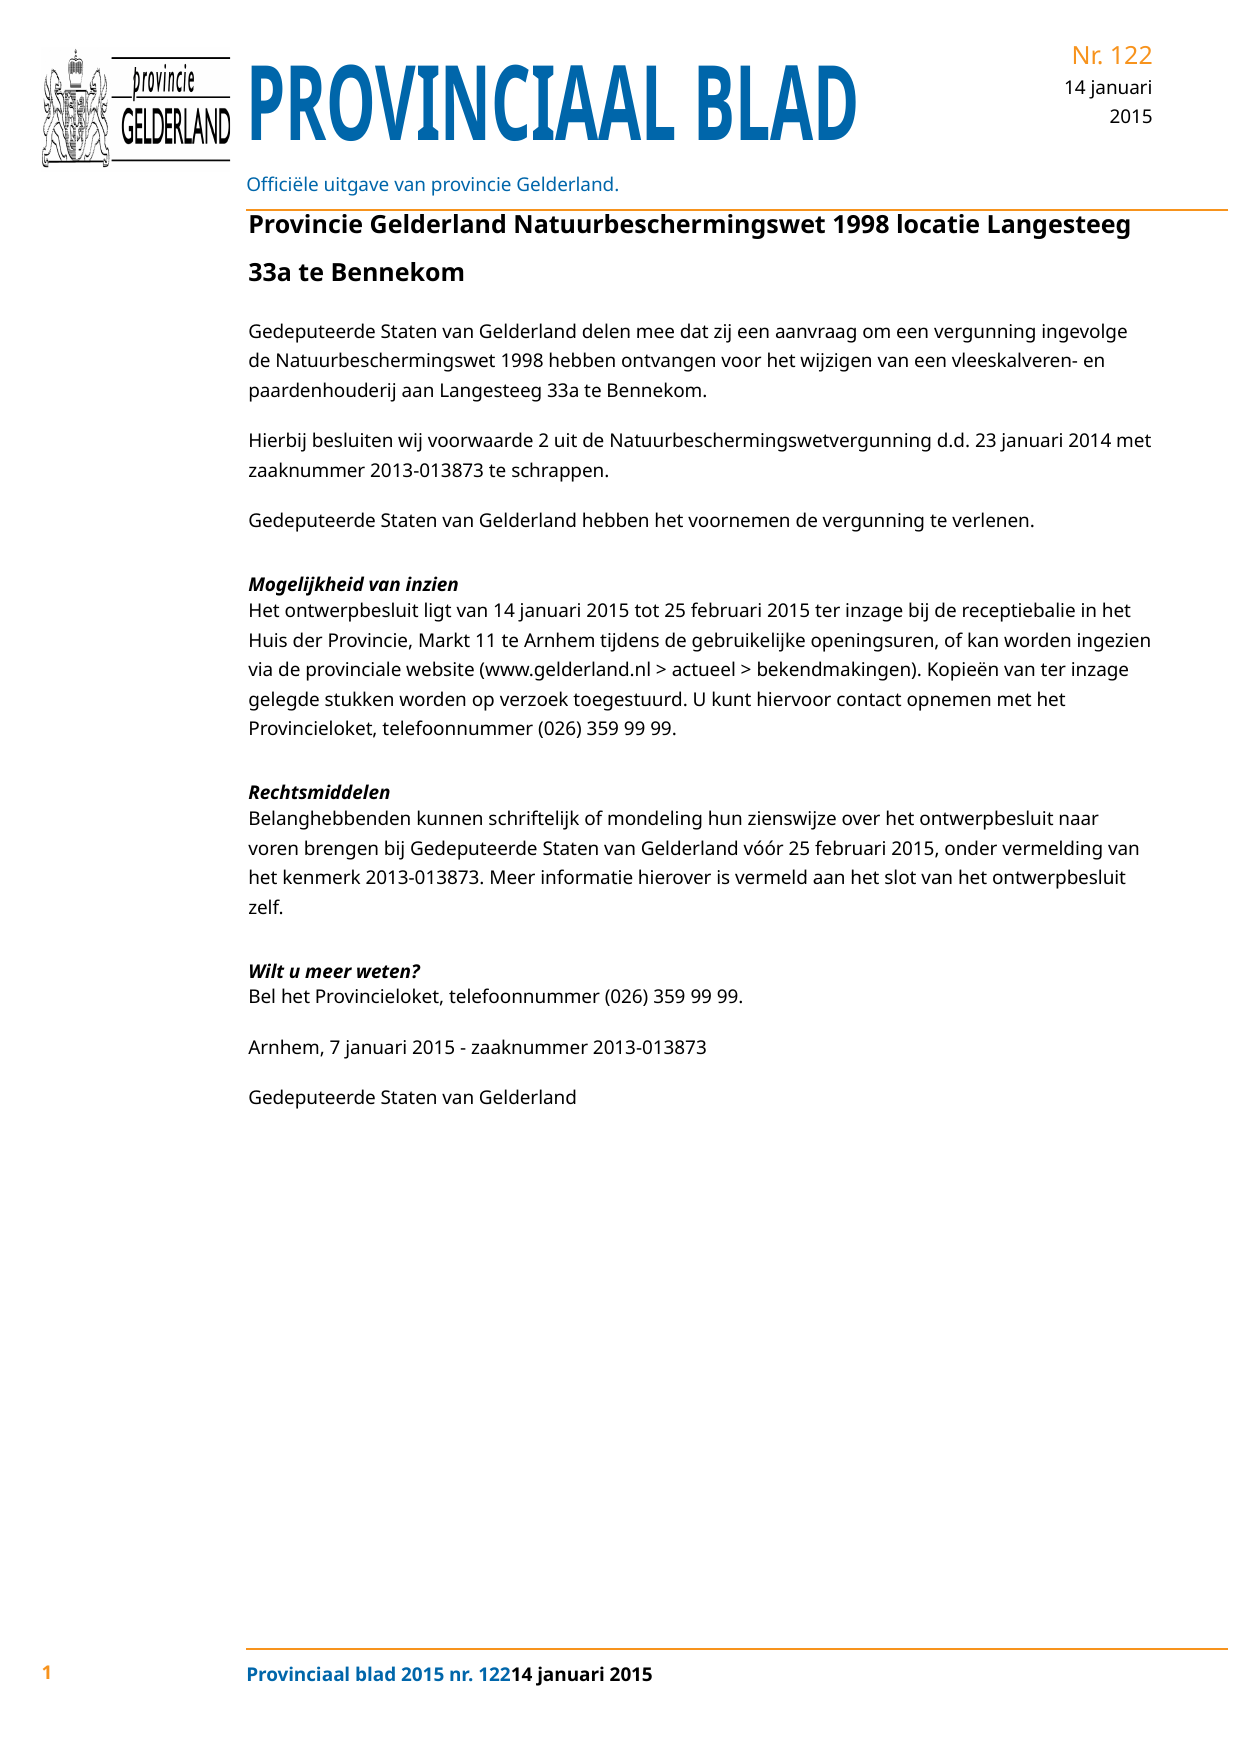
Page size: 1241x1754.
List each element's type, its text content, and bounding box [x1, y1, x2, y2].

text Het ontwerpbesluit ligt van 14 januari 2015 tot 25 februari 2015 ter inzage bij de receptiebalie in het Huis der Provincie, Markt 11 te Arnhem tijdens de gebruikelijke openingsuren, of kan worden ingezien via de provinciale website (www.gelderland.nl > actueel > bekendmakingen). Kopieën van ter inzage gelegde stukken worden op verzoek toegestuurd. U kunt hiervoor contact opnemen met het Provincieloket, telefoonnummer (026) 359 99 99. [248, 597, 1152, 741]
picture [41, 47, 231, 172]
text Belanghebbenden kunnen schriftelijk of mondeling hun zienswijze over het ontwerpbesluit naar voren brengen bij Gedeputeerde Staten van Gelderland vóór 25 februari 2015, onder vermelding van het kenmerk 2013-013873. Meer informatie hierover is vermeld aan het slot van het ontwerpbesluit zelf. [248, 805, 1152, 920]
text Bel het Provincieloket, telefoonnummer (026) 359 99 99. [248, 984, 1152, 1009]
text Hierbij besluiten wij voorwaarde 2 uit de Natuurbeschermingswetvergunning d.d. 23 januari 2014 met zaaknummer 2013-013873 te schrappen. [248, 427, 1152, 483]
text Wilt u meer weten? [248, 958, 1152, 984]
text Arnhem, 7 januari 2015 - zaaknummer 2013-013873 [248, 1034, 1152, 1060]
text Gedeputeerde Staten van Gelderland [248, 1084, 1152, 1110]
text Provincie Gelderland Natuurbeschermingswet 1998 locatie Langesteeg 33a te Bennekom [248, 211, 1152, 288]
text Mogelijkheid van inzien [248, 571, 1152, 597]
text Rechtsmiddelen [248, 779, 1152, 805]
text Gedeputeerde Staten van Gelderland delen mee dat zij een aanvraag om een vergunning ingevolge de Natuurbeschermingswet 1998 hebben ontvangen voor het wijzigen van een vleeskalveren- en paardenhouderij aan Langesteeg 33a te Bennekom. [248, 318, 1152, 403]
text Gedeputeerde Staten van Gelderland hebben het voornemen de vergunning te verlenen. [248, 507, 1152, 533]
